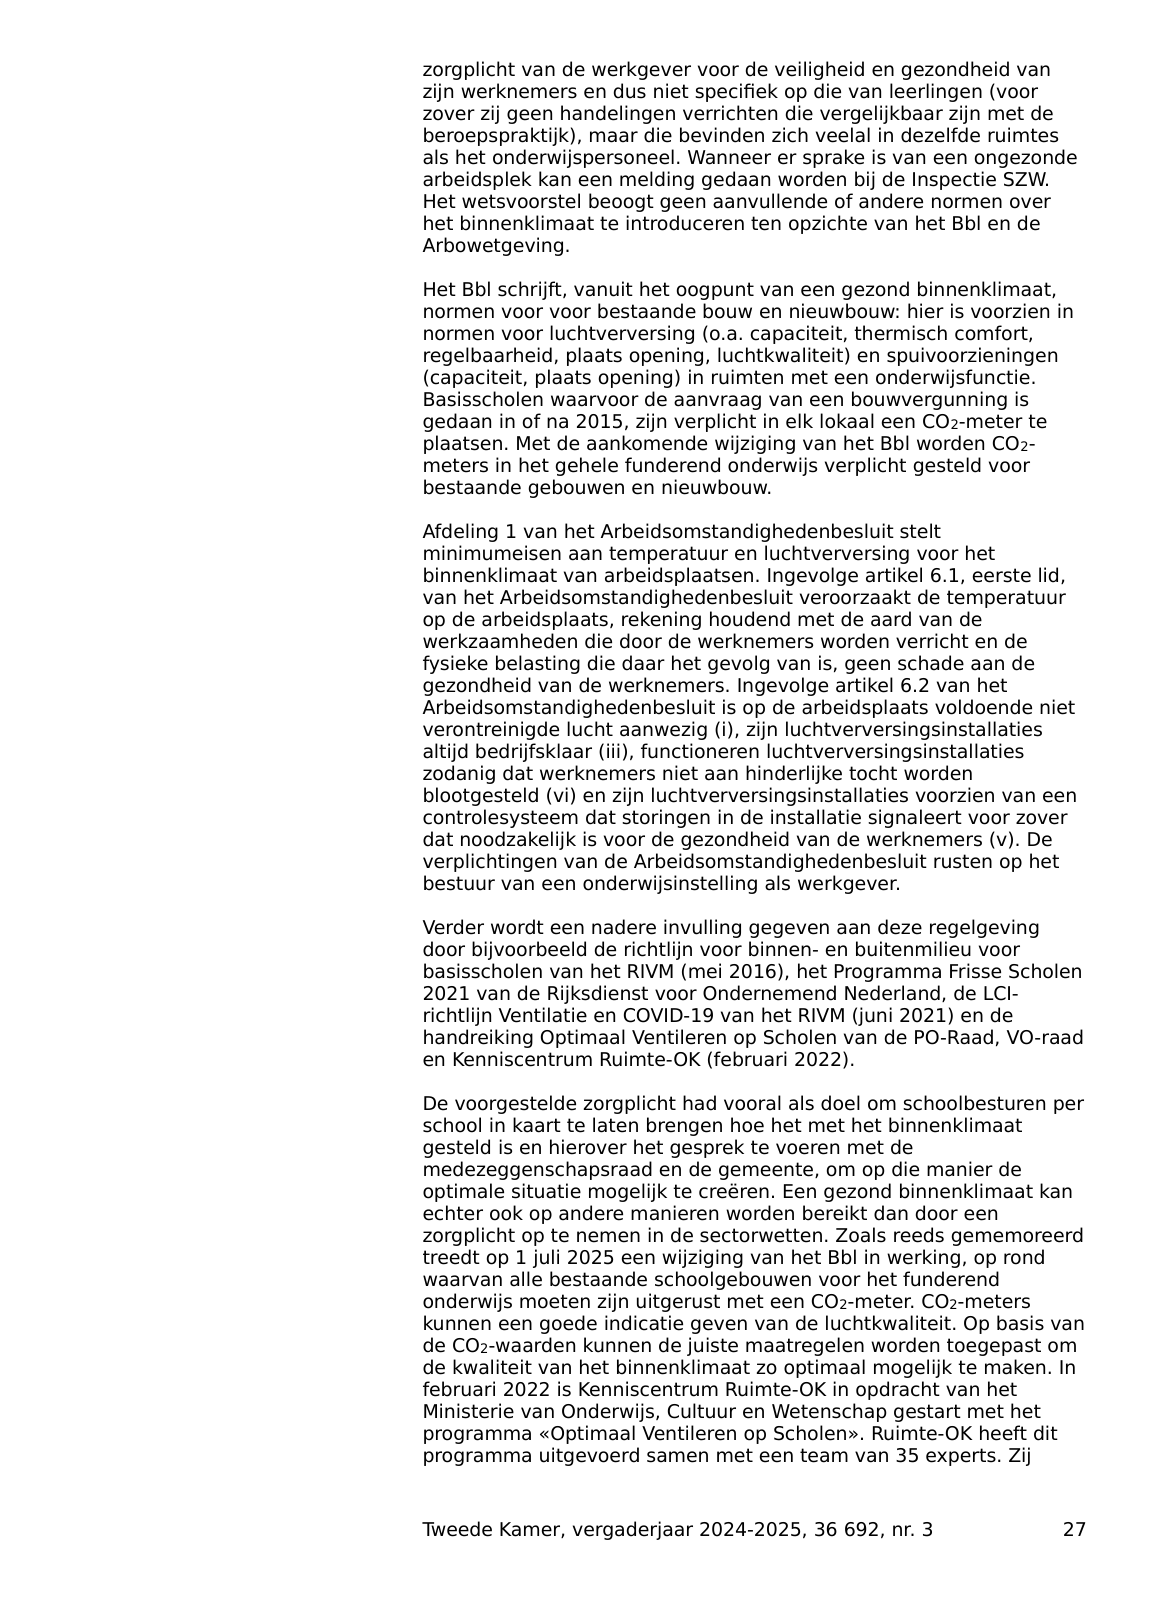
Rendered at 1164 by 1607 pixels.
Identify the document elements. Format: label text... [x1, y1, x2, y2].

text Verder wordt een nadere invulling gegeven aan deze regelgeving door bijvoorbeeld de richtlijn voor binnen- en buitenmilieu voor basisscholen van het RIVM (mei 2016), het Programma Frisse Scholen 2021 van de Rijksdienst voor Ondernemend Nederland, de LCI-richtlijn Ventilatie en COVID-19 van het RIVM (juni 2021) en de handreiking Optimaal Ventileren op Scholen van de PO-Raad, VO-raad en Kenniscentrum Ruimte-OK (februari 2022). [422, 917, 1087, 1071]
text zorgplicht van de werkgever voor de veiligheid en gezondheid van zijn werknemers en dus niet specifiek op die van leerlingen (voor zover zij geen handelingen verrichten die vergelijkbaar zijn met de beroepspraktijk), maar die bevinden zich veelal in dezelfde ruimtes als het onderwijspersoneel. Wanneer er sprake is van een ongezonde arbeidsplek kan een melding gedaan worden bij de Inspectie SZW. Het wetsvoorstel beoogt geen aanvullende of andere normen over het binnenklimaat te introduceren ten opzichte van het Bbl en de Arbowetgeving. [422, 59, 1087, 257]
text De voorgestelde zorgplicht had vooral als doel om schoolbesturen per school in kaart te laten brengen hoe het met het binnenklimaat gesteld is en hierover het gesprek te voeren met de medezeggenschapsraad en de gemeente, om op die manier de optimale situatie mogelijk te creëren. Een gezond binnenklimaat kan echter ook op andere manieren worden bereikt dan door een zorgplicht op te nemen in de sectorwetten. Zoals reeds gememoreerd treedt op 1 juli 2025 een wijziging van het Bbl in werking, op rond waarvan alle bestaande schoolgebouwen voor het funderend onderwijs moeten zijn uitgerust met een CO2-meter. CO2-meters kunnen een goede indicatie geven van de luchtkwaliteit. Op basis van de CO2-waarden kunnen de juiste maatregelen worden toegepast om de kwaliteit van het binnenklimaat zo optimaal mogelijk te maken. In februari 2022 is Kenniscentrum Ruimte-OK in opdracht van het Ministerie van Onderwijs, Cultuur en Wetenschap gestart met het programma «Optimaal Ventileren op Scholen». Ruimte-OK heeft dit programma uitgevoerd samen met een team van 35 experts. Zij [422, 1093, 1087, 1467]
text Het Bbl schrijft, vanuit het oogpunt van een gezond binnenklimaat, normen voor voor bestaande bouw en nieuwbouw: hier is voorzien in normen voor luchtverversing (o.a. capaciteit, thermisch comfort, regelbaarheid, plaats opening, luchtkwaliteit) en spuivoorzieningen (capaciteit, plaats opening) in ruimten met een onderwijsfunctie. Basisscholen waarvoor de aanvraag van een bouwvergunning is gedaan in of na 2015, zijn verplicht in elk lokaal een CO2-meter te plaatsen. Met de aankomende wijziging van het Bbl worden CO2-meters in het gehele funderend onderwijs verplicht gesteld voor bestaande gebouwen en nieuwbouw. [422, 279, 1087, 499]
text Afdeling 1 van het Arbeidsomstandighedenbesluit stelt minimumeisen aan temperatuur en luchtverversing voor het binnenklimaat van arbeidsplaatsen. Ingevolge artikel 6.1, eerste lid, van het Arbeidsomstandighedenbesluit veroorzaakt de temperatuur op de arbeidsplaats, rekening houdend met de aard van de werkzaamheden die door de werknemers worden verricht en de fysieke belasting die daar het gevolg van is, geen schade aan de gezondheid van de werknemers. Ingevolge artikel 6.2 van het Arbeidsomstandighedenbesluit is op de arbeidsplaats voldoende niet verontreinigde lucht aanwezig (i), zijn luchtverversingsinstallaties altijd bedrijfsklaar (iii), functioneren luchtverversingsinstallaties zodanig dat werknemers niet aan hinderlijke tocht worden blootgesteld (vi) en zijn luchtverversingsinstallaties voorzien van een controlesysteem dat storingen in de installatie signaleert voor zover dat noodzakelijk is voor de gezondheid van de werknemers (v). De verplichtingen van de Arbeidsomstandighedenbesluit rusten op het bestuur van een onderwijsinstelling als werkgever. [422, 521, 1087, 895]
